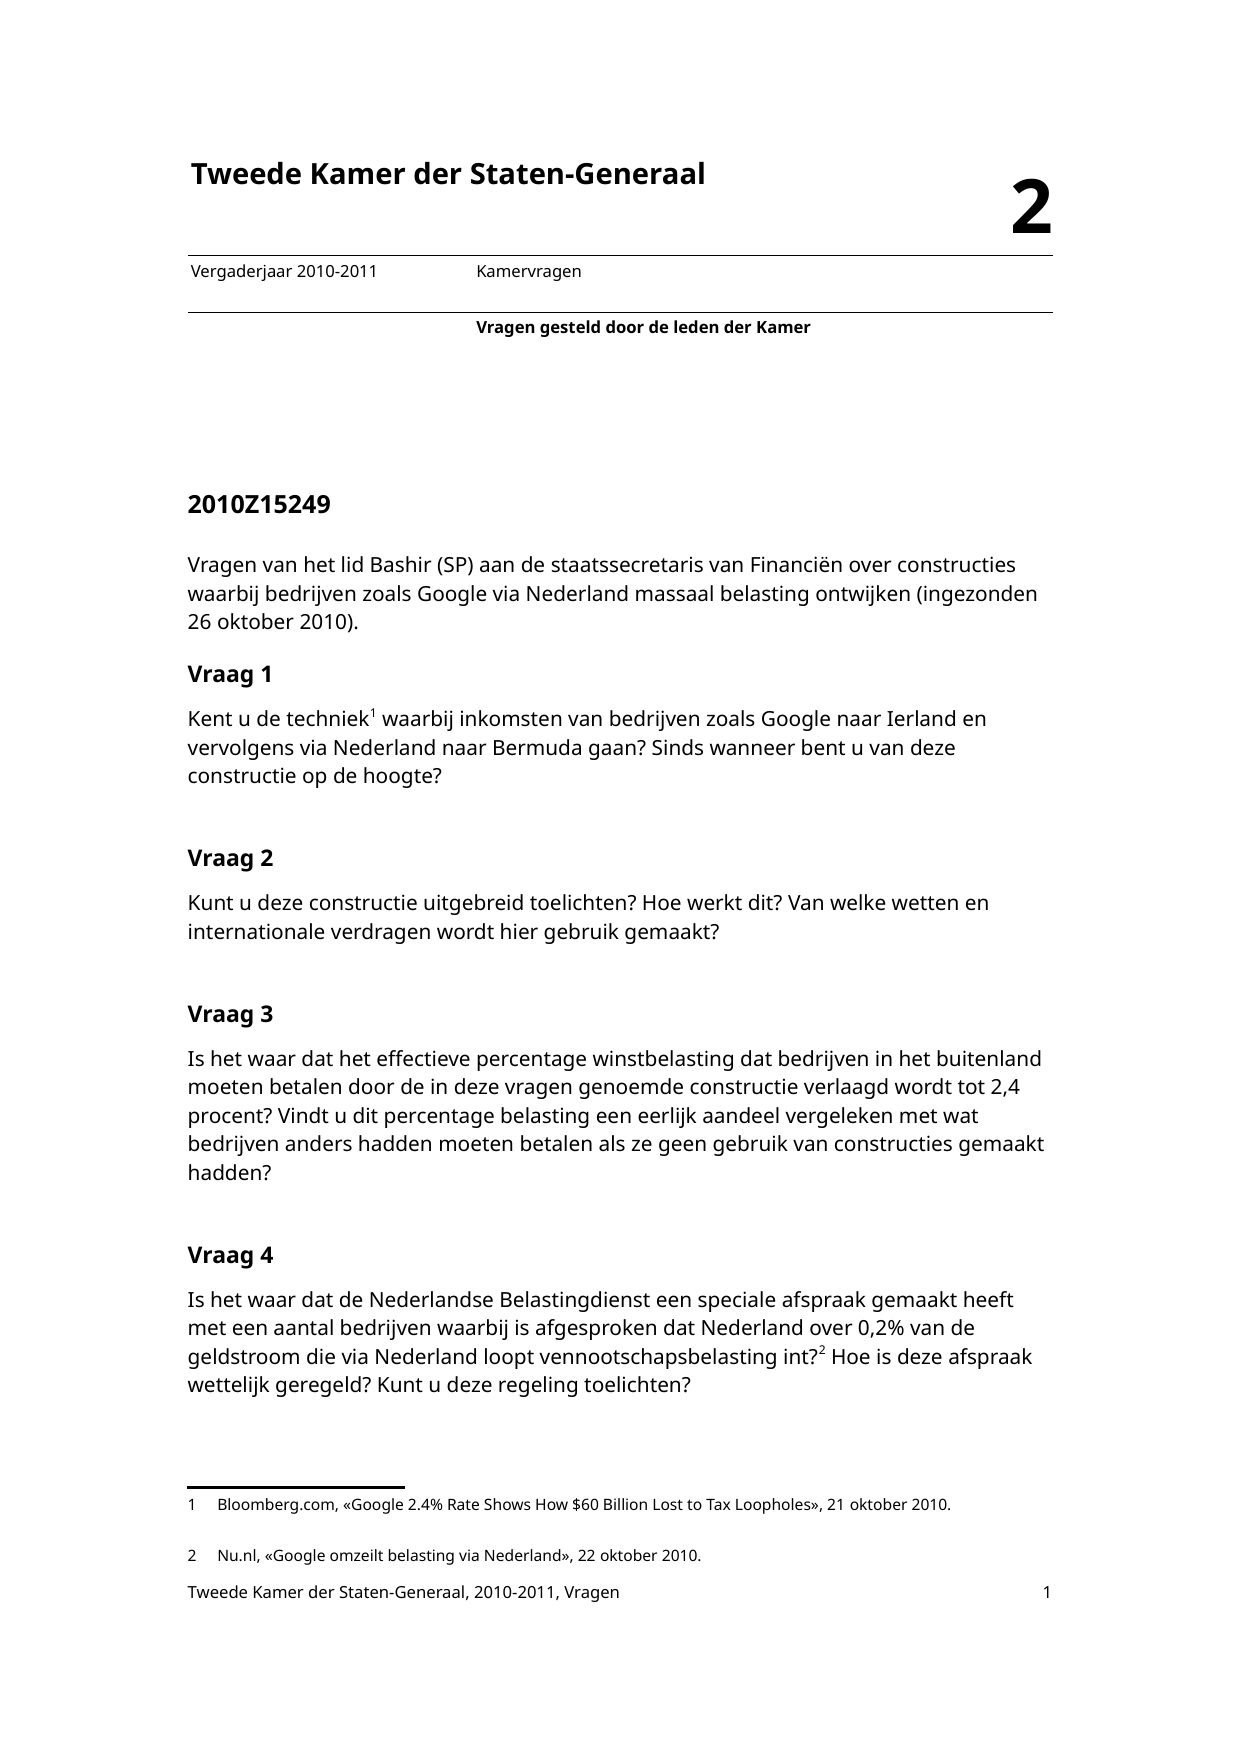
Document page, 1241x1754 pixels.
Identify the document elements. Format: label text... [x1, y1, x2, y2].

table_cell Vergaderjaar 2010-2011 [188, 256, 473, 312]
table_header Tweede Kamer der Staten-Generaal [188, 150, 879, 255]
text Is het waar dat het effectieve percentage winstbelasting dat bedrijven in het buitenland moeten betalen door de in deze vragen genoemde constructie verlaagd wordt tot 2,4 procent? Vindt u dit percentage belasting een eerlijk aandeel vergeleken met wat bedrijven anders hadden moeten betalen als ze geen gebruik van constructies gemaakt hadden? [187, 1044, 1053, 1186]
text Kunt u deze constructie uitgebreid toelichten? Hoe werkt dit? Van welke wetten en internationale verdragen wordt hier gebruik gemaakt? [187, 888, 1053, 945]
table_cell Vragen gesteld door de leden der Kamer [473, 313, 1053, 339]
subtitle Vraag 3 [187, 998, 1053, 1029]
table_cell Kamervragen [473, 256, 1053, 312]
text Vragen van het lid Bashir (SP) aan de staatssecretaris van Financiën over constructies waarbij bedrijven zoals Google via Nederland massaal belasting ontwijken (ingezonden 26 oktober 2010). [187, 550, 1053, 636]
text Nu.nl, «Google omzeilt belasting via Nederland», 22 oktober 2010. [187, 1538, 1053, 1566]
text Kent u de techniek waarbij inkomsten van bedrijven zoals Google naar Ierland en vervolgens via Nederland naar Bermuda gaan? Sinds wanneer bent u van deze constructie op de hoogte? [187, 704, 1053, 790]
text Bloomberg.com, «Google 2.4% Rate Shows How $60 Billion Lost to Tax Loopholes», 21 oktober 2010. [187, 1451, 1053, 1508]
subtitle Vraag 2 [187, 842, 1053, 873]
table_cell [188, 313, 473, 339]
text 2010Z15249 [187, 487, 1053, 521]
subtitle Vraag 1 [187, 658, 1053, 689]
subtitle Vraag 4 [187, 1239, 1053, 1270]
table_header 2 [880, 150, 1053, 255]
text Is het waar dat de Nederlandse Belastingdienst een speciale afspraak gemaakt heeft met een aantal bedrijven waarbij is afgesproken dat Nederland over 0,2% van de geldstroom die via Nederland loopt vennootschapsbelasting int? Hoe is deze afspraak wettelijk geregeld? Kunt u deze regeling toelichten? [187, 1285, 1053, 1399]
